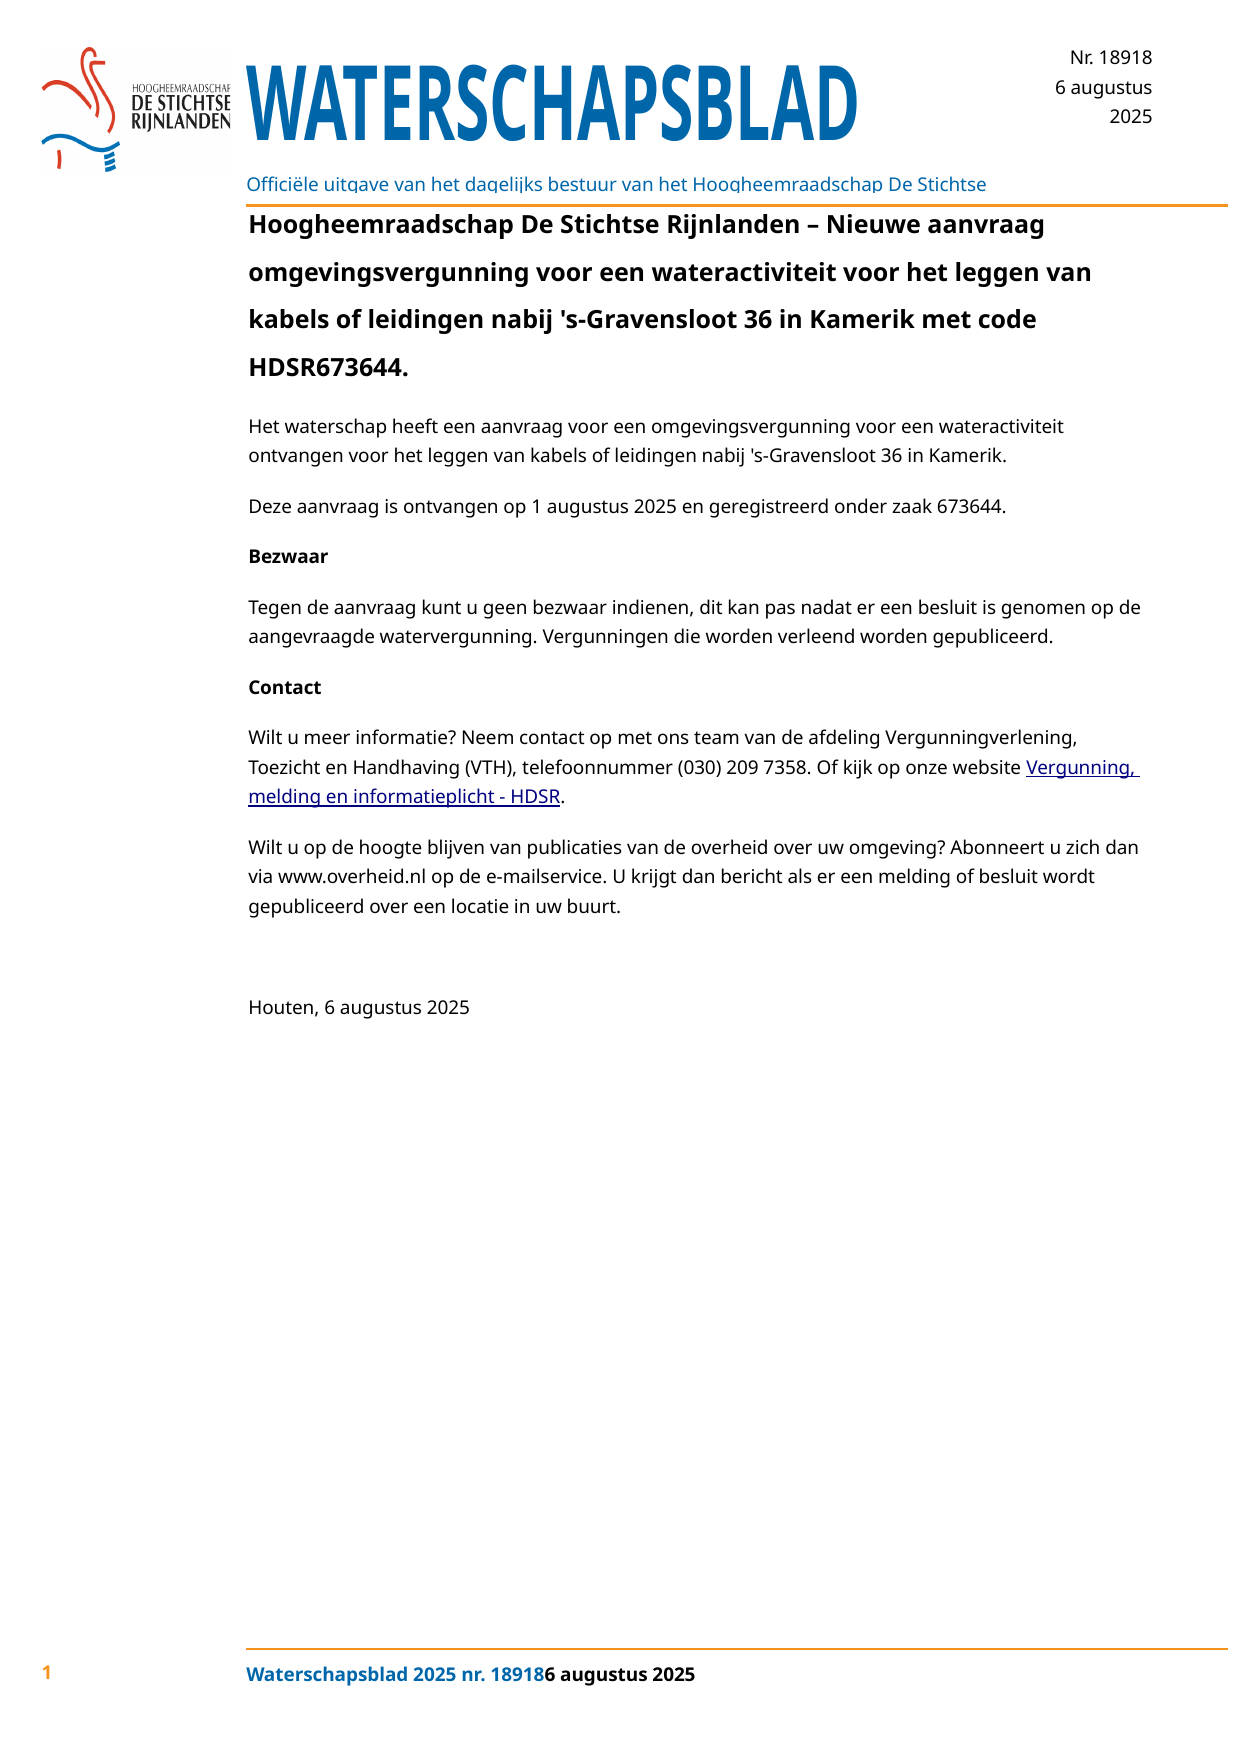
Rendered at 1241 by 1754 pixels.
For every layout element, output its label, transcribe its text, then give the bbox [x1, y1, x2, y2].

text Wilt u meer informatie? Neem contact op met ons team van de afdeling Vergunningverlening, Toezicht en Handhaving (VTH), telefoonnummer (030) 209 7358. Of kijk op onze website Vergunning, melding en informatieplicht - HDSR. [248, 724, 1152, 809]
text Deze aanvraag is ontvangen op 1 augustus 2025 en geregistreerd onder zaak 673644. [248, 493, 1152, 519]
text Tegen de aanvraag kunt u geen bezwaar indienen, dit kan pas nadat er een besluit is genomen op de aangevraagde watervergunning. Vergunningen die worden verleend worden gepubliceerd. [248, 594, 1152, 649]
text Wilt u op de hoogte blijven van publicaties van de overheid over uw omgeving? Abonneert u zich dan via www.overheid.nl op de e-mailservice. U krijgt dan bericht als er een melding of besluit wordt gepubliceerd over een locatie in uw buurt. [248, 834, 1152, 919]
text Het waterschap heeft een aanvraag voor een omgevingsvergunning voor een wateractiviteit ontvangen voor het leggen van kabels of leidingen nabij 's-Gravensloot 36 in Kamerik. [248, 413, 1152, 468]
text Contact [248, 674, 1152, 700]
text Houten, 6 augustus 2025 [248, 994, 1152, 1020]
picture [41, 47, 231, 172]
text Hoogheemraadschap De Stichtse Rijnlanden – Nieuwe aanvraag omgevingsvergunning voor een wateractiviteit voor het leggen van kabels of leidingen nabij 's-Gravensloot 36 in Kamerik met code HDSR673644. [248, 207, 1152, 384]
text Bezwaar [248, 543, 1152, 569]
